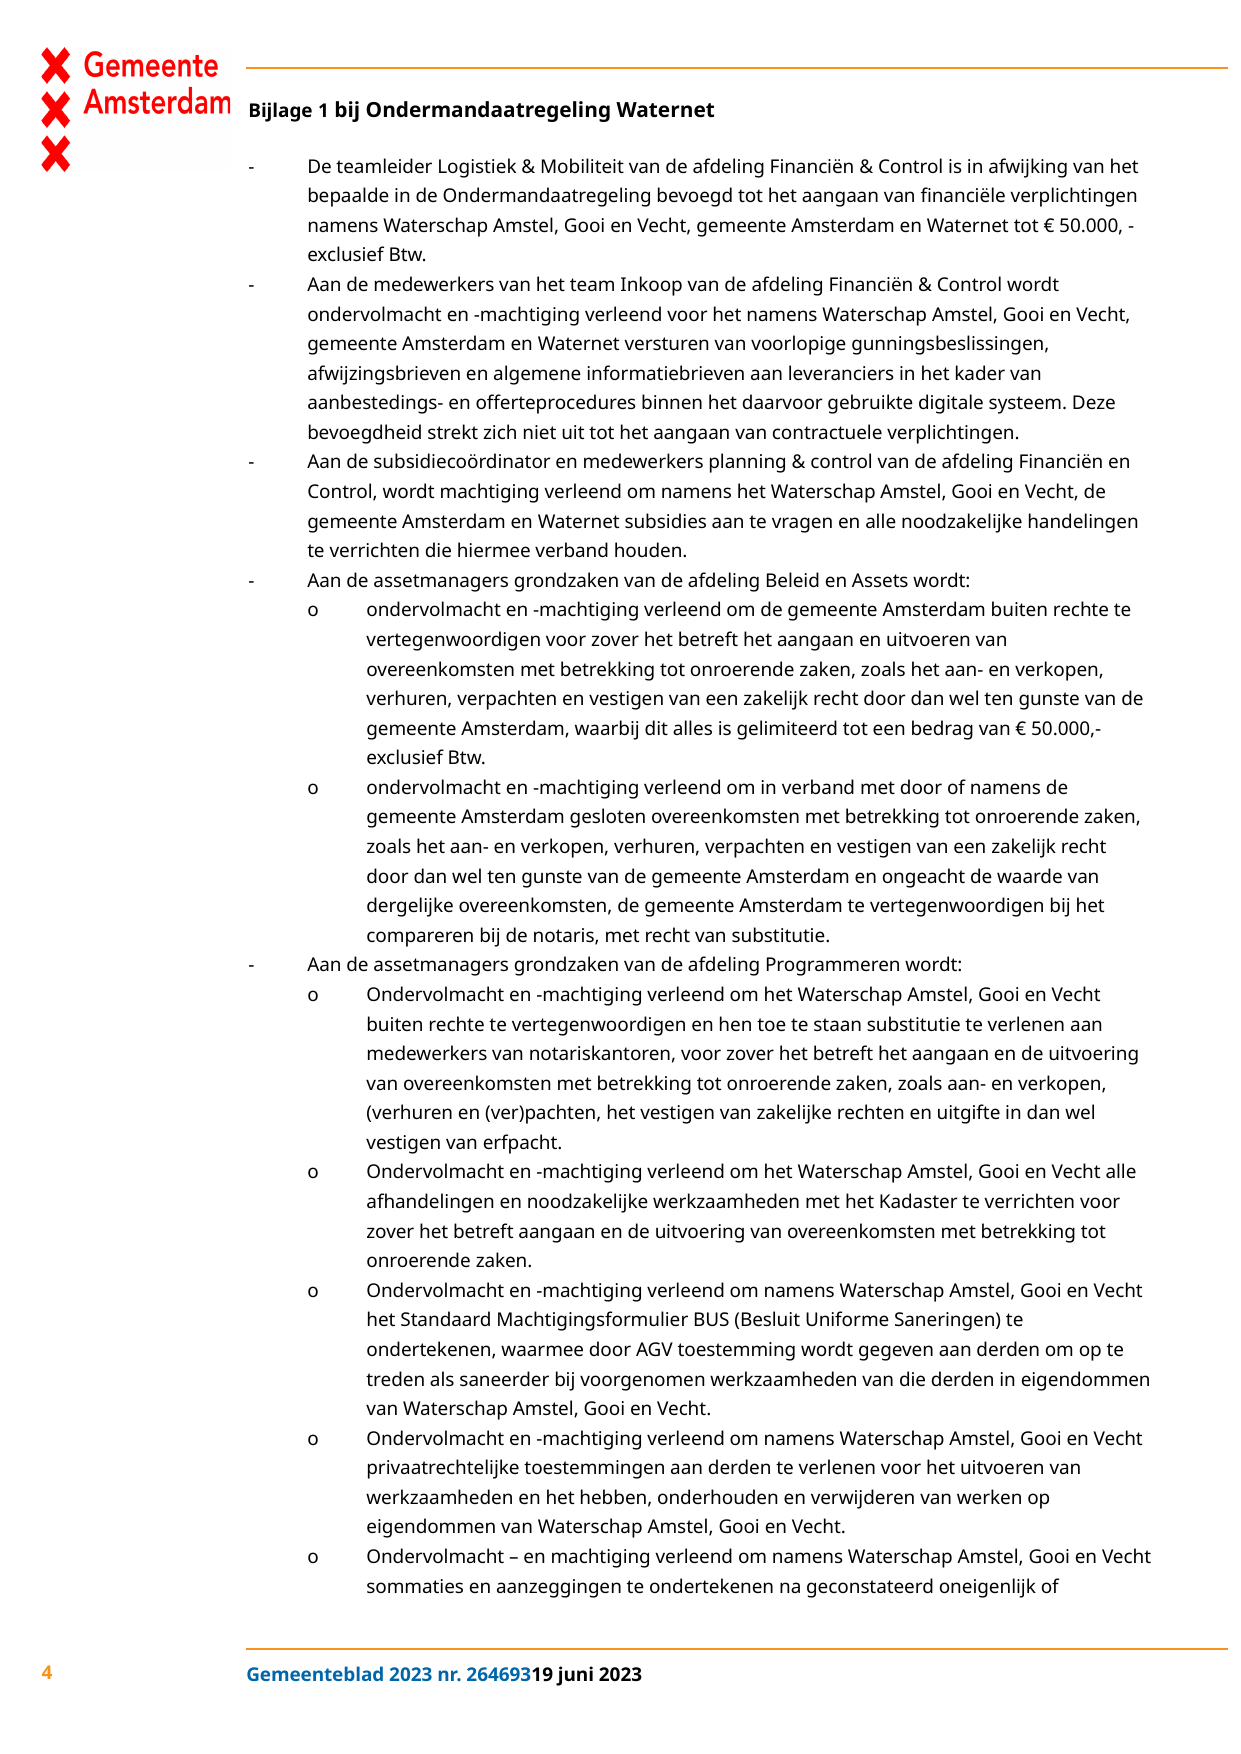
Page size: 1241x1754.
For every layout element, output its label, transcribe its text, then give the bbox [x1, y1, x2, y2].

list Ondervolmacht en -machtiging verleend om het Waterschap Amstel, Gooi en Vecht buiten rechte te vertegenwoordigen en hen toe te staan substitutie te verlenen aan medewerkers van notariskantoren, voor zover het betreft het aangaan en de uitvoering van overeenkomsten met betrekking tot onroerende zaken, zoals aan- en verkopen, (verhuren en (ver)pachten, het vestigen van zakelijke rechten en uitgifte in dan wel vestigen van erfpacht. [307, 981, 1152, 1155]
list Aan de assetmanagers grondzaken van de afdeling Beleid en Assets wordt: [248, 567, 1152, 593]
list Aan de medewerkers van het team Inkoop van de afdeling Financiën & Control wordt ondervolmacht en -machtiging verleend voor het namens Waterschap Amstel, Gooi en Vecht, gemeente Amsterdam en Waternet versturen van voorlopige gunningsbeslissingen, afwijzingsbrieven en algemene informatiebrieven aan leveranciers in het kader van aanbestedings- en offerteprocedures binnen het daarvoor gebruikte digitale systeem. Deze bevoegdheid strekt zich niet uit tot het aangaan van contractuele verplichtingen. [248, 271, 1152, 445]
picture [41, 47, 231, 172]
text Bijlage 1 bij Ondermandaatregeling Waternet [248, 95, 1152, 123]
list De teamleider Logistiek & Mobiliteit van de afdeling Financiën & Control is in afwijking van het bepaalde in de Ondermandaatregeling bevoegd tot het aangaan van financiële verplichtingen namens Waterschap Amstel, Gooi en Vecht, gemeente Amsterdam en Waternet tot € 50.000, - exclusief Btw. [248, 153, 1152, 267]
list Aan de assetmanagers grondzaken van de afdeling Programmeren wordt: [248, 952, 1152, 977]
list Ondervolmacht en -machtiging verleend om het Waterschap Amstel, Gooi en Vecht alle afhandelingen en noodzakelijke werkzaamheden met het Kadaster te verrichten voor zover het betreft aangaan en de uitvoering van overeenkomsten met betrekking tot onroerende zaken. [307, 1159, 1152, 1273]
list Aan de subsidiecoördinator en medewerkers planning & control van de afdeling Financiën en Control, wordt machtiging verleend om namens het Waterschap Amstel, Gooi en Vecht, de gemeente Amsterdam en Waternet subsidies aan te vragen en alle noodzakelijke handelingen te verrichten die hiermee verband houden. [248, 449, 1152, 563]
list ondervolmacht en -machtiging verleend om de gemeente Amsterdam buiten rechte te vertegenwoordigen voor zover het betreft het aangaan en uitvoeren van overeenkomsten met betrekking tot onroerende zaken, zoals het aan- en verkopen, verhuren, verpachten en vestigen van een zakelijk recht door dan wel ten gunste van de gemeente Amsterdam, waarbij dit alles is gelimiteerd tot een bedrag van € 50.000,- exclusief Btw. [307, 597, 1152, 770]
list ondervolmacht en -machtiging verleend om in verband met door of namens de gemeente Amsterdam gesloten overeenkomsten met betrekking tot onroerende zaken, zoals het aan- en verkopen, verhuren, verpachten en vestigen van een zakelijk recht door dan wel ten gunste van de gemeente Amsterdam en ongeacht de waarde van dergelijke overeenkomsten, de gemeente Amsterdam te vertegenwoordigen bij het compareren bij de notaris, met recht van substitutie. [307, 774, 1152, 948]
list Ondervolmacht en -machtiging verleend om namens Waterschap Amstel, Gooi en Vecht het Standaard Machtigingsformulier BUS (Besluit Uniforme Saneringen) te ondertekenen, waarmee door AGV toestemming wordt gegeven aan derden om op te treden als saneerder bij voorgenomen werkzaamheden van die derden in eigendommen van Waterschap Amstel, Gooi en Vecht. [307, 1277, 1152, 1421]
list Ondervolmacht en -machtiging verleend om namens Waterschap Amstel, Gooi en Vecht privaatrechtelijke toestemmingen aan derden te verlenen voor het uitvoeren van werkzaamheden en het hebben, onderhouden en verwijderen van werken op eigendommen van Waterschap Amstel, Gooi en Vecht. [307, 1425, 1152, 1539]
list Ondervolmacht – en machtiging verleend om namens Waterschap Amstel, Gooi en Vecht sommaties en aanzeggingen te ondertekenen na geconstateerd oneigenlijk of [307, 1543, 1152, 1599]
